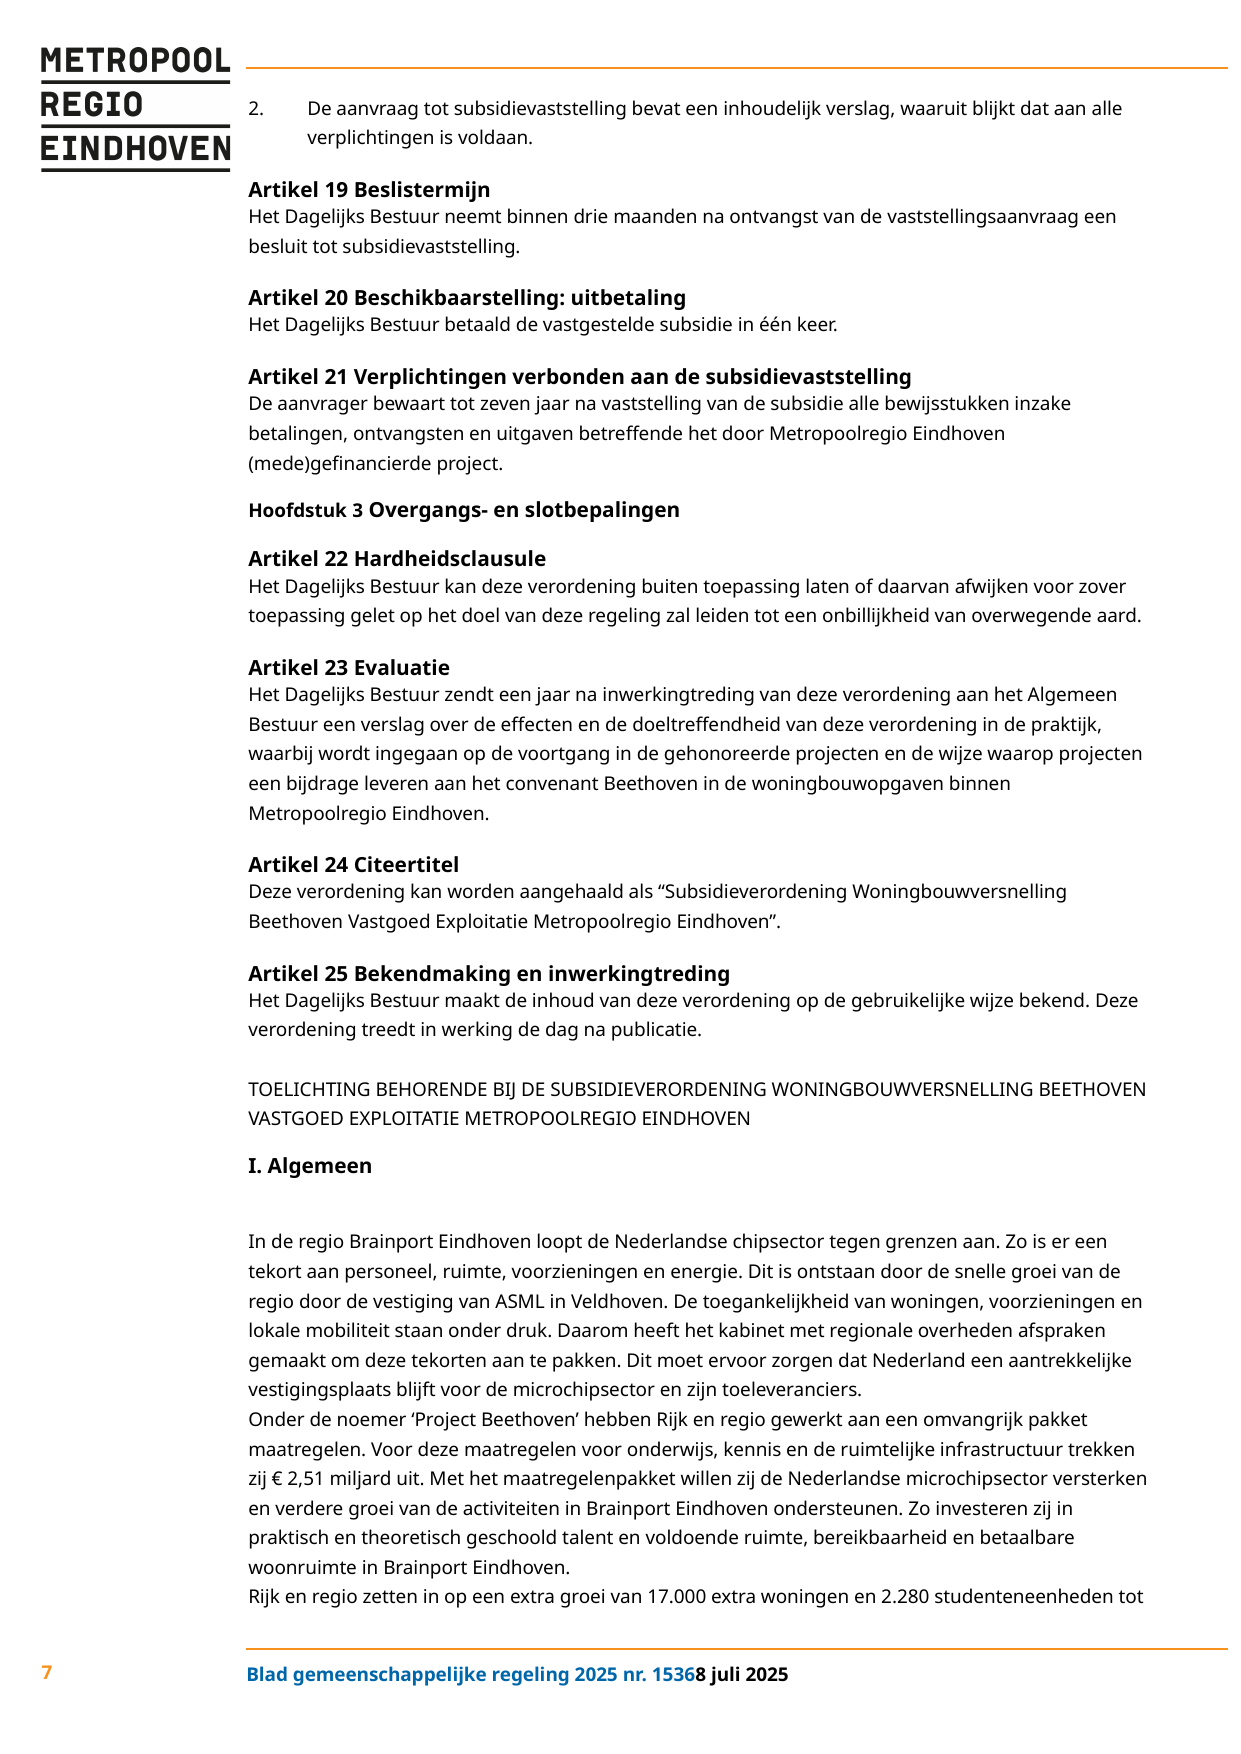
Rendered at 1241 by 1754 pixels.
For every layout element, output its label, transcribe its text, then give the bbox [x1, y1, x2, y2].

text Artikel 19 Beslistermijn [248, 175, 1152, 203]
text In de regio Brainport Eindhoven loopt de Nederlandse chipsector tegen grenzen aan. Zo is er een tekort aan personeel, ruimte, voorzieningen en energie. Dit is ontstaan door de snelle groei van de regio door de vestiging van ASML in Veldhoven. De toegankelijkheid van woningen, voorzieningen en lokale mobiliteit staan onder druk. Daarom heeft het kabinet met regionale overheden afspraken gemaakt om deze tekorten aan te pakken. Dit moet ervoor zorgen dat Nederland een aantrekkelijke vestigingsplaats blijft voor de microchipsector en zijn toeleveranciers. [248, 1229, 1152, 1402]
text Het Dagelijks Bestuur zendt een jaar na inwerkingtreding van deze verordening aan het Algemeen Bestuur een verslag over de effecten en de doeltreffendheid van deze verordening in de praktijk, waarbij wordt ingegaan op de voortgang in de gehonoreerde projecten en de wijze waarop projecten een bijdrage leveren aan het convenant Beethoven in de woningbouwopgaven binnen Metropoolregio Eindhoven. [248, 681, 1152, 826]
text De aanvrager bewaart tot zeven jaar na vaststelling van de subsidie alle bewijsstukken inzake betalingen, ontvangsten en uitgaven betreffende het door Metropoolregio Eindhoven (mede)gefinancierde project. [248, 391, 1152, 475]
text Artikel 23 Evaluatie [248, 653, 1152, 681]
text Artikel 21 Verplichtingen verbonden aan de subsidievaststelling [248, 362, 1152, 391]
text Hoofdstuk 3 Overgangs- en slotbepalingen [248, 495, 1152, 524]
text Artikel 24 Citeertitel [248, 850, 1152, 879]
text Artikel 22 Hardheidsclausule [248, 544, 1152, 573]
text Het Dagelijks Bestuur betaald de vastgestelde subsidie in één keer. [248, 312, 1152, 337]
text Artikel 25 Bekendmaking en inwerkingtreding [248, 959, 1152, 987]
text I. Algemeen [248, 1151, 1152, 1179]
text Onder de noemer ‘Project Beethoven’ hebben Rijk en regio gewerkt aan een omvangrijk pakket maatregelen. Voor deze maatregelen voor onderwijs, kennis en de ruimtelijke infrastructuur trekken zij € 2,51 miljard uit. Met het maatregelenpakket willen zij de Nederlandse microchipsector versterken en verdere groei van de activiteiten in Brainport Eindhoven ondersteunen. Zo investeren zij in praktisch en theoretisch geschoold talent en voldoende ruimte, bereikbaarheid en betaalbare woonruimte in Brainport Eindhoven. [248, 1406, 1152, 1580]
picture [41, 47, 231, 172]
text Het Dagelijks Bestuur maakt de inhoud van deze verordening op de gebruikelijke wijze bekend. Deze verordening treedt in werking de dag na publicatie. [248, 987, 1152, 1042]
text TOELICHTING BEHORENDE BIJ DE SUBSIDIEVERORDENING WONINGBOUWVERSNELLING BEETHOVEN VASTGOED EXPLOITATIE METROPOOLREGIO EINDHOVEN [248, 1076, 1152, 1131]
list De aanvraag tot subsidievaststelling bevat een inhoudelijk verslag, waaruit blijkt dat aan alle verplichtingen is voldaan. [248, 95, 1152, 150]
text Het Dagelijks Bestuur neemt binnen drie maanden na ontvangst van de vaststellingsaanvraag een besluit tot subsidievaststelling. [248, 203, 1152, 258]
text Deze verordening kan worden aangehaald als “Subsidieverordening Woningbouwversnelling Beethoven Vastgoed Exploitatie Metropoolregio Eindhoven”. [248, 879, 1152, 934]
text Rijk en regio zetten in op een extra groei van 17.000 extra woningen en 2.280 studenteneenheden tot [248, 1584, 1152, 1609]
text Het Dagelijks Bestuur kan deze verordening buiten toepassing laten of daarvan afwijken voor zover toepassing gelet op het doel van deze regeling zal leiden tot een onbillijkheid van overwegende aard. [248, 573, 1152, 628]
text Artikel 20 Beschikbaarstelling: uitbetaling [248, 283, 1152, 312]
